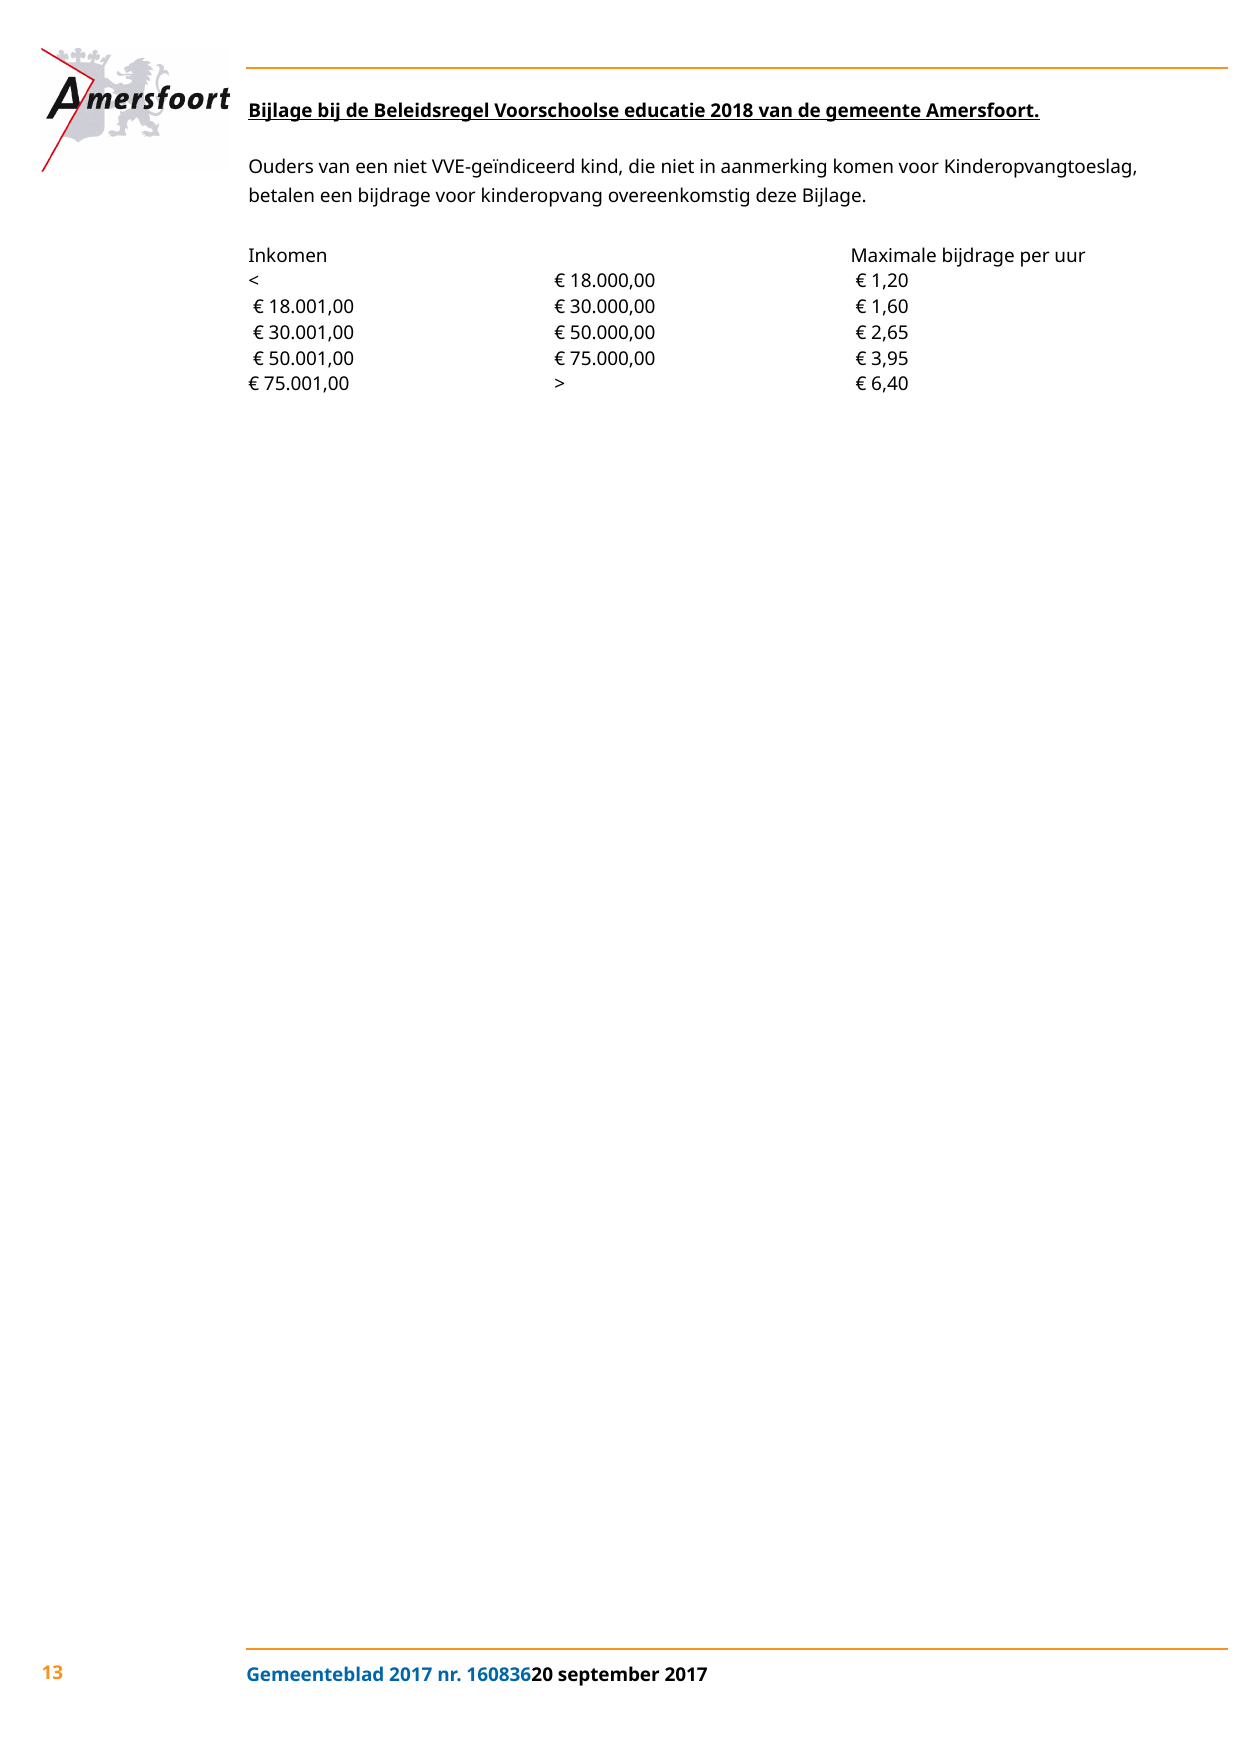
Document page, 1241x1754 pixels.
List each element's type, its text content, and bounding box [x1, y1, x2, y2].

table_cell € 3,95 [850, 345, 1152, 370]
table_cell € 75.001,00 [248, 370, 549, 396]
table_cell € 1,60 [850, 293, 1152, 319]
table_header Maximale bijdrage per uur [850, 242, 1152, 267]
table_cell € 50.001,00 [248, 345, 549, 370]
text Ouders van een niet VVE-geïndiceerd kind, die niet in aanmerking komen voor Kinderopvangtoeslag, betalen een bijdrage voor kinderopvang overeenkomstig deze Bijlage. [248, 153, 1152, 208]
table_cell € 50.000,00 [549, 319, 850, 345]
table_header Inkomen [248, 242, 850, 267]
table_cell € 30.001,00 [248, 319, 549, 345]
table_cell > [549, 370, 850, 396]
table_cell € 75.000,00 [549, 345, 850, 370]
table_cell € 30.000,00 [549, 293, 850, 319]
table_cell < [248, 268, 549, 293]
table_cell € 6,40 [850, 370, 1152, 396]
table_cell € 18.000,00 [549, 268, 850, 293]
table_cell € 2,65 [850, 319, 1152, 345]
table_cell € 1,20 [850, 268, 1152, 293]
text Bijlage bij de Beleidsregel Voorschoolse educatie 2018 van de gemeente Amersfoort. [248, 95, 1152, 123]
picture [41, 47, 231, 172]
table_cell € 18.001,00 [248, 293, 549, 319]
